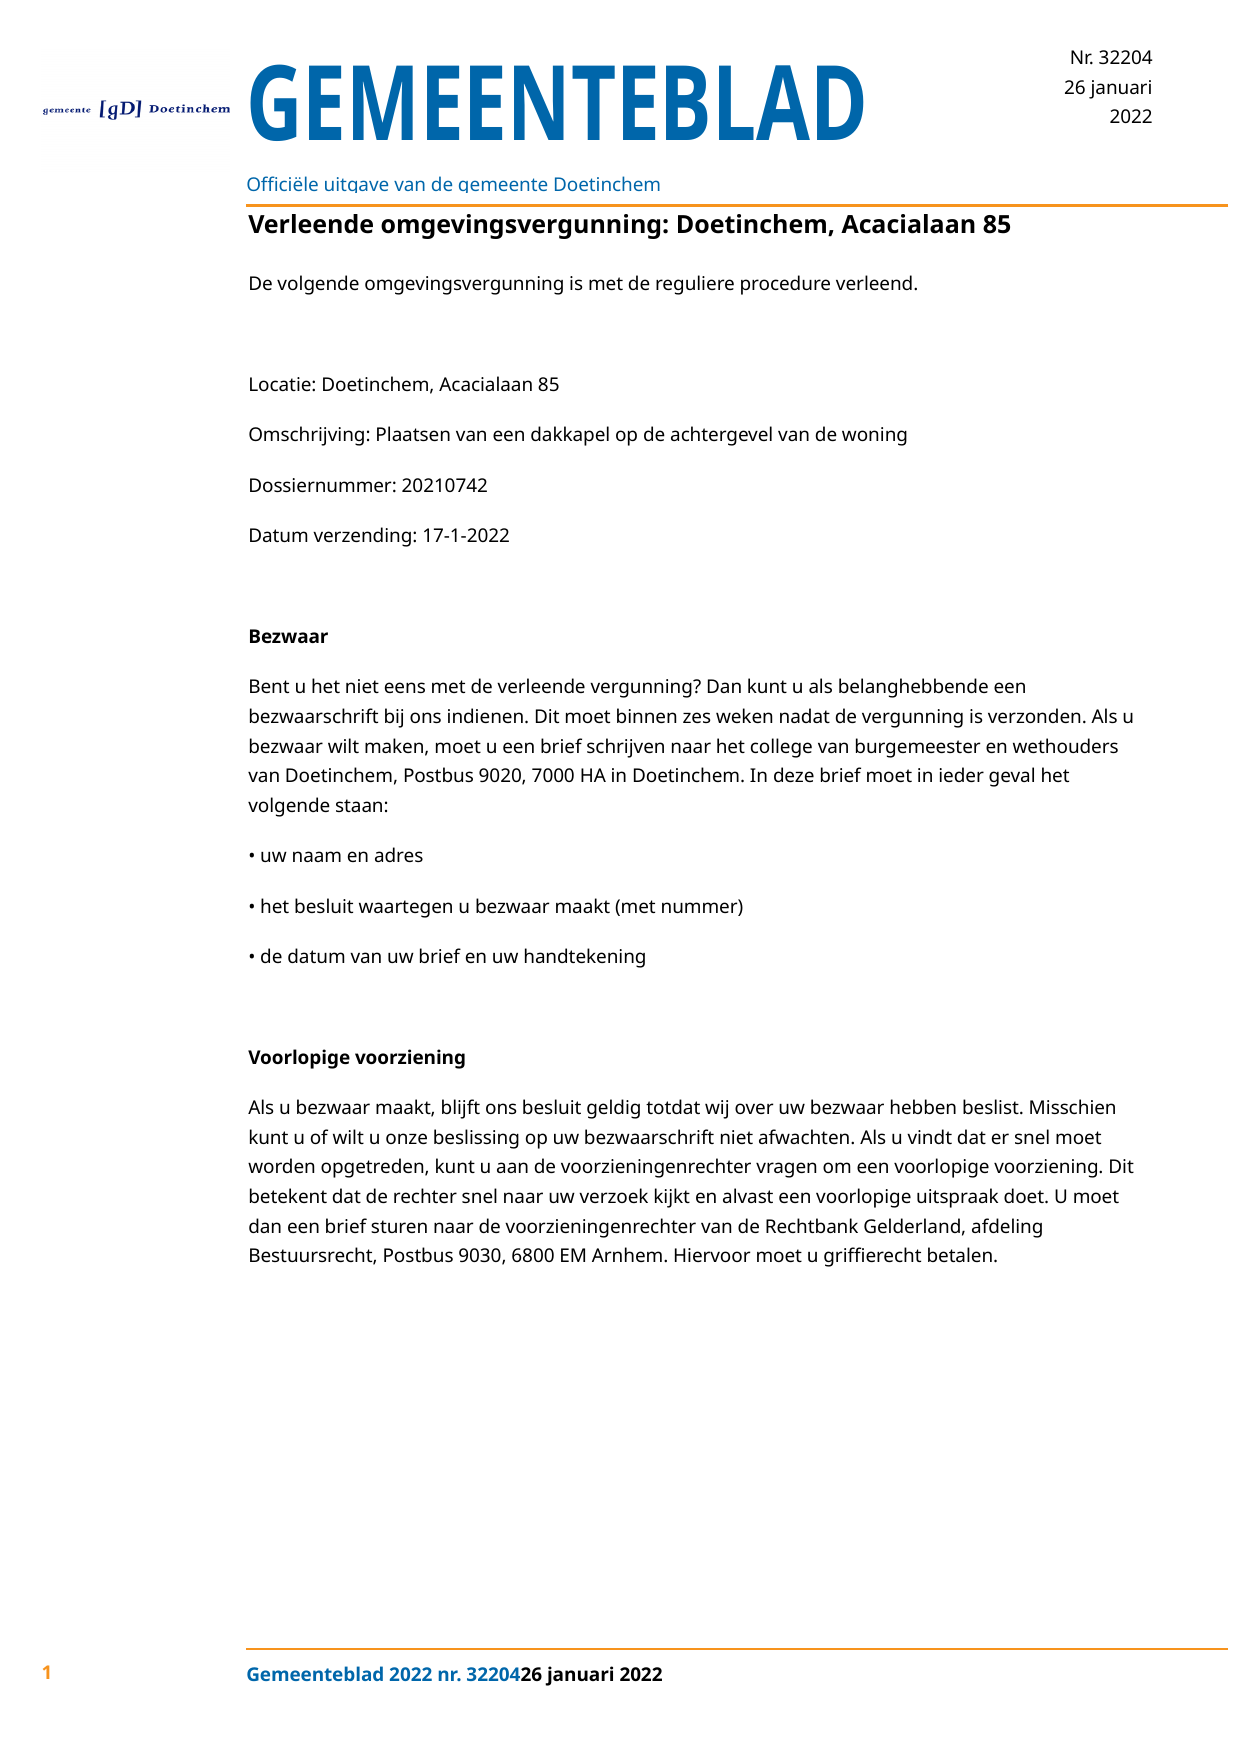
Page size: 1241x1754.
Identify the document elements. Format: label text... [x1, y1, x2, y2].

text • het besluit waartegen u bezwaar maakt (met nummer) [248, 893, 1152, 918]
text Als u bezwaar maakt, blijft ons besluit geldig totdat wij over uw bezwaar hebben beslist. Misschien kunt u of wilt u onze beslissing op uw bezwaarschrift niet afwachten. Als u vindt dat er snel moet worden opgetreden, kunt u aan de voorzieningenrechter vragen om een voorlopige voorziening. Dit betekent dat de rechter snel naar uw verzoek kijkt en alvast een voorlopige uitspraak doet. U moet dan een brief sturen naar de voorzieningenrechter van de Rechtbank Gelderland, afdeling Bestuursrecht, Postbus 9030, 6800 EM Arnhem. Hiervoor moet u griffierecht betalen. [248, 1094, 1152, 1268]
text Locatie: Doetinchem, Acacialaan 85 [248, 371, 1152, 397]
text Voorlopige voorziening [248, 1044, 1152, 1070]
text De volgende omgevingsvergunning is met de reguliere procedure verleend. [248, 270, 1152, 296]
text Verleende omgevingsvergunning: Doetinchem, Acacialaan 85 [248, 207, 1152, 241]
text • de datum van uw brief en uw handtekening [248, 943, 1152, 969]
text Dossiernummer: 20210742 [248, 472, 1152, 498]
picture [41, 47, 231, 172]
text • uw naam en adres [248, 842, 1152, 868]
text Omschrijving: Plaatsen van een dakkapel op de achtergevel van de woning [248, 422, 1152, 447]
text Datum verzending: 17-1-2022 [248, 522, 1152, 548]
text Bezwaar [248, 623, 1152, 649]
text Bent u het niet eens met de verleende vergunning? Dan kunt u als belanghebbende een bezwaarschrift bij ons indienen. Dit moet binnen zes weken nadat de vergunning is verzonden. Als u bezwaar wilt maken, moet u een brief schrijven naar het college van burgemeester en wethouders van Doetinchem, Postbus 9020, 7000 HA in Doetinchem. In deze brief moet in ieder geval het volgende staan: [248, 674, 1152, 818]
